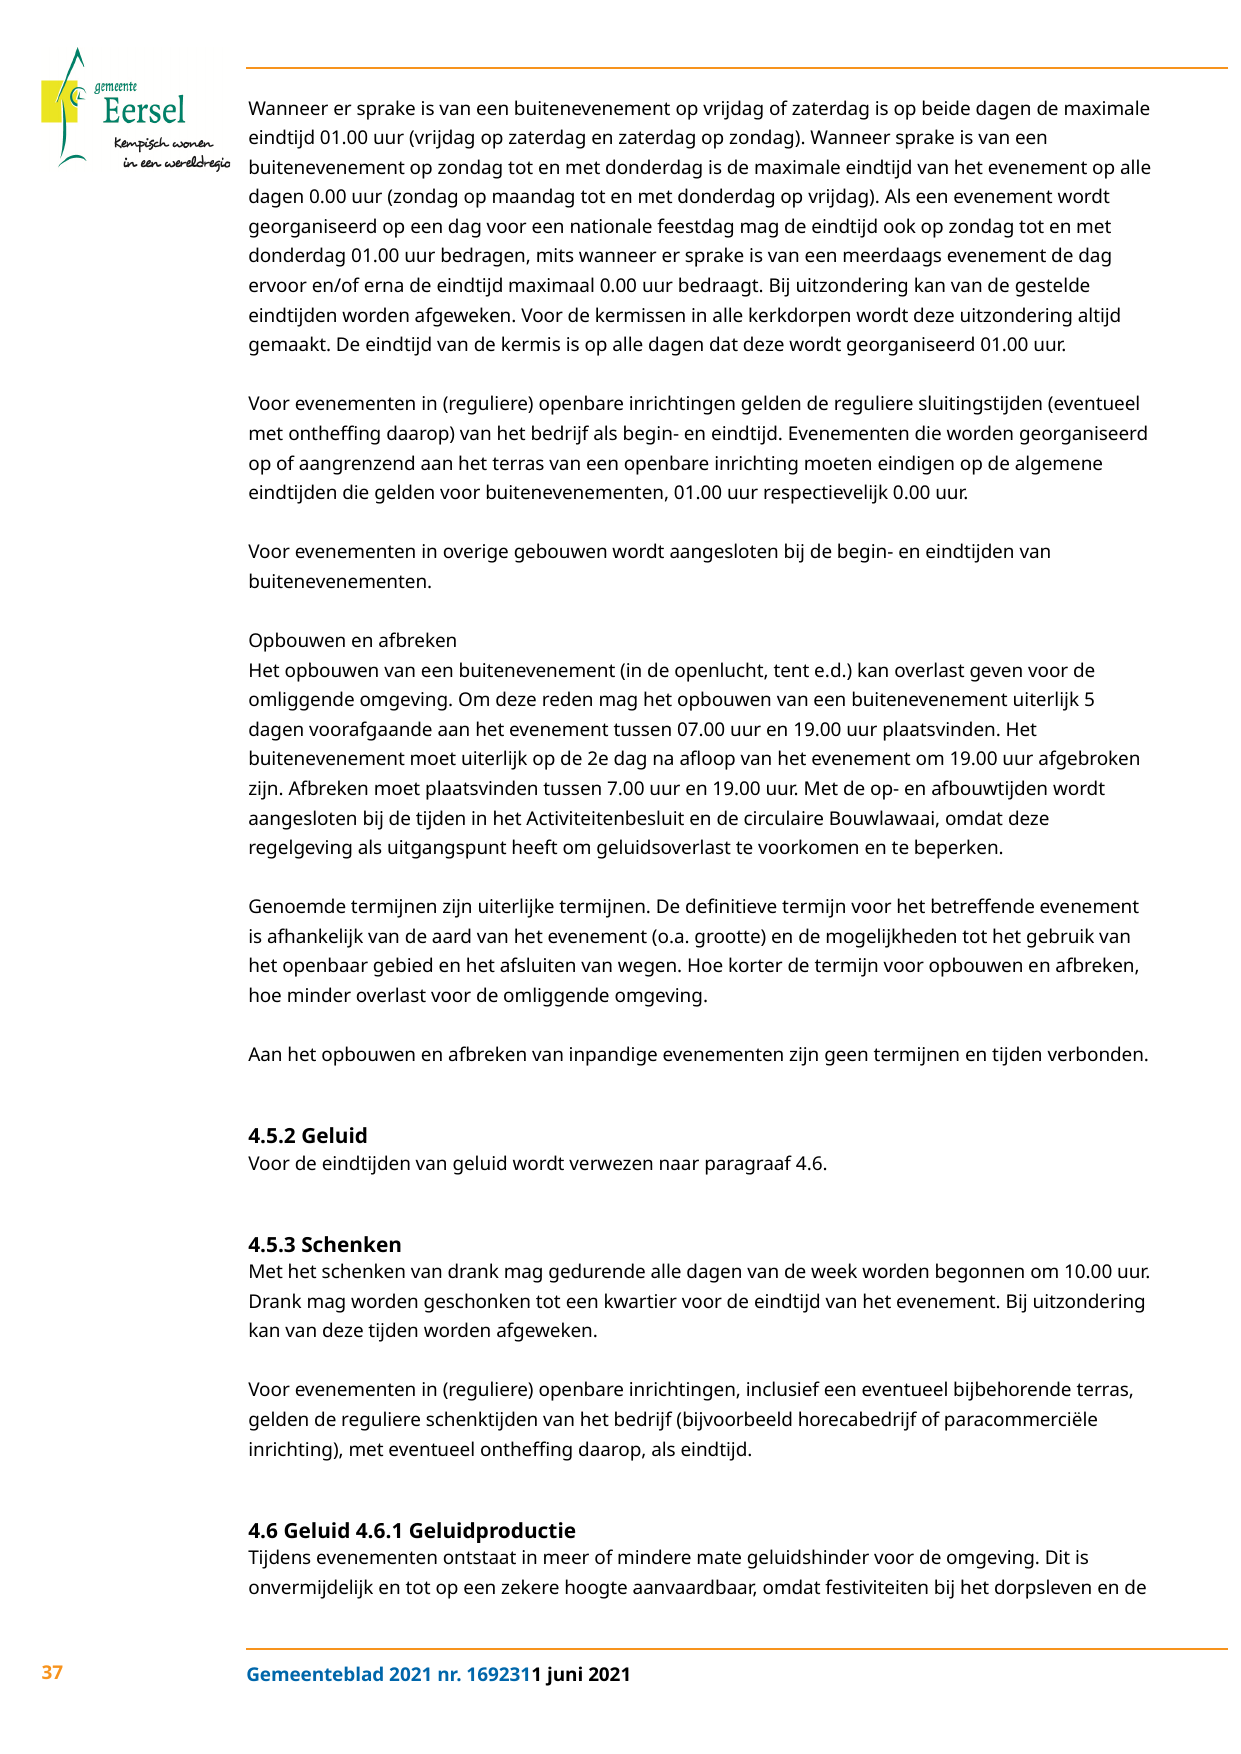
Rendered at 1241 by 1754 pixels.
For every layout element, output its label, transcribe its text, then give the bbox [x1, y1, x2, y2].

text 4.5.2 Geluid [248, 1121, 1152, 1150]
text Met het schenken van drank mag gedurende alle dagen van de week worden begonnen om 10.00 uur. Drank mag worden geschonken tot een kwartier voor de eindtijd van het evenement. Bij uitzondering kan van deze tijden worden afgeweken. [248, 1258, 1152, 1343]
text Tijdens evenementen ontstaat in meer of mindere mate geluidshinder voor de omgeving. Dit is onvermijdelijk en tot op een zekere hoogte aanvaardbaar, omdat festiviteiten bij het dorpsleven en de [248, 1544, 1152, 1599]
text Wanneer er sprake is van een buitenevenement op vrijdag of zaterdag is op beide dagen de maximale eindtijd 01.00 uur (vrijdag op zaterdag en zaterdag op zondag). Wanneer sprake is van een buitenevenement op zondag tot en met donderdag is de maximale eindtijd van het evenement op alle dagen 0.00 uur (zondag op maandag tot en met donderdag op vrijdag). Als een evenement wordt georganiseerd op een dag voor een nationale feestdag mag de eindtijd ook op zondag tot en met donderdag 01.00 uur bedragen, mits wanneer er sprake is van een meerdaags evenement de dag ervoor en/of erna de eindtijd maximaal 0.00 uur bedraagt. Bij uitzondering kan van de gestelde eindtijden worden afgeweken. Voor de kermissen in alle kerkdorpen wordt deze uitzondering altijd gemaakt. De eindtijd van de kermis is op alle dagen dat deze wordt georganiseerd 01.00 uur. [248, 95, 1152, 357]
text Voor evenementen in (reguliere) openbare inrichtingen gelden de reguliere sluitingstijden (eventueel met ontheffing daarop) van het bedrijf als begin- en eindtijd. Evenementen die worden georganiseerd op of aangrenzend aan het terras van een openbare inrichting moeten eindigen op de algemene eindtijden die gelden voor buitenevenementen, 01.00 uur respectievelijk 0.00 uur. [248, 391, 1152, 505]
text 4.5.3 Schenken [248, 1230, 1152, 1258]
text Voor evenementen in overige gebouwen wordt aangesloten bij de begin- en eindtijden van buitenevenementen. [248, 538, 1152, 594]
text 4.6 Geluid 4.6.1 Geluidproductie [248, 1516, 1152, 1544]
text Opbouwen en afbreken [248, 627, 1152, 653]
text Voor evenementen in (reguliere) openbare inrichtingen, inclusief een eventueel bijbehorende terras, gelden de reguliere schenktijden van het bedrijf (bijvoorbeeld horecabedrijf of paracommerciële inrichting), met eventueel ontheffing daarop, als eindtijd. [248, 1377, 1152, 1462]
text Voor de eindtijden van geluid wordt verwezen naar paragraaf 4.6. [248, 1150, 1152, 1176]
text Genoemde termijnen zijn uiterlijke termijnen. De definitieve termijn voor het betreffende evenement is afhankelijk van de aard van het evenement (o.a. grootte) en de mogelijkheden tot het gebruik van het openbaar gebied en het afsluiten van wegen. Hoe korter de termijn voor opbouwen en afbreken, hoe minder overlast voor de omliggende omgeving. [248, 893, 1152, 1008]
text Het opbouwen van een buitenevenement (in de openlucht, tent e.d.) kan overlast geven voor de omliggende omgeving. Om deze reden mag het opbouwen van een buitenevenement uiterlijk 5 dagen voorafgaande aan het evenement tussen 07.00 uur en 19.00 uur plaatsvinden. Het buitenevenement moet uiterlijk op de 2e dag na afloop van het evenement om 19.00 uur afgebroken zijn. Afbreken moet plaatsvinden tussen 7.00 uur en 19.00 uur. Met de op- en afbouwtijden wordt aangesloten bij de tijden in het Activiteitenbesluit en de circulaire Bouwlawaai, omdat deze regelgeving als uitgangspunt heeft om geluidsoverlast te voorkomen en te beperken. [248, 657, 1152, 860]
picture [41, 47, 231, 172]
text Aan het opbouwen en afbreken van inpandige evenementen zijn geen termijnen en tijden verbonden. [248, 1041, 1152, 1067]
